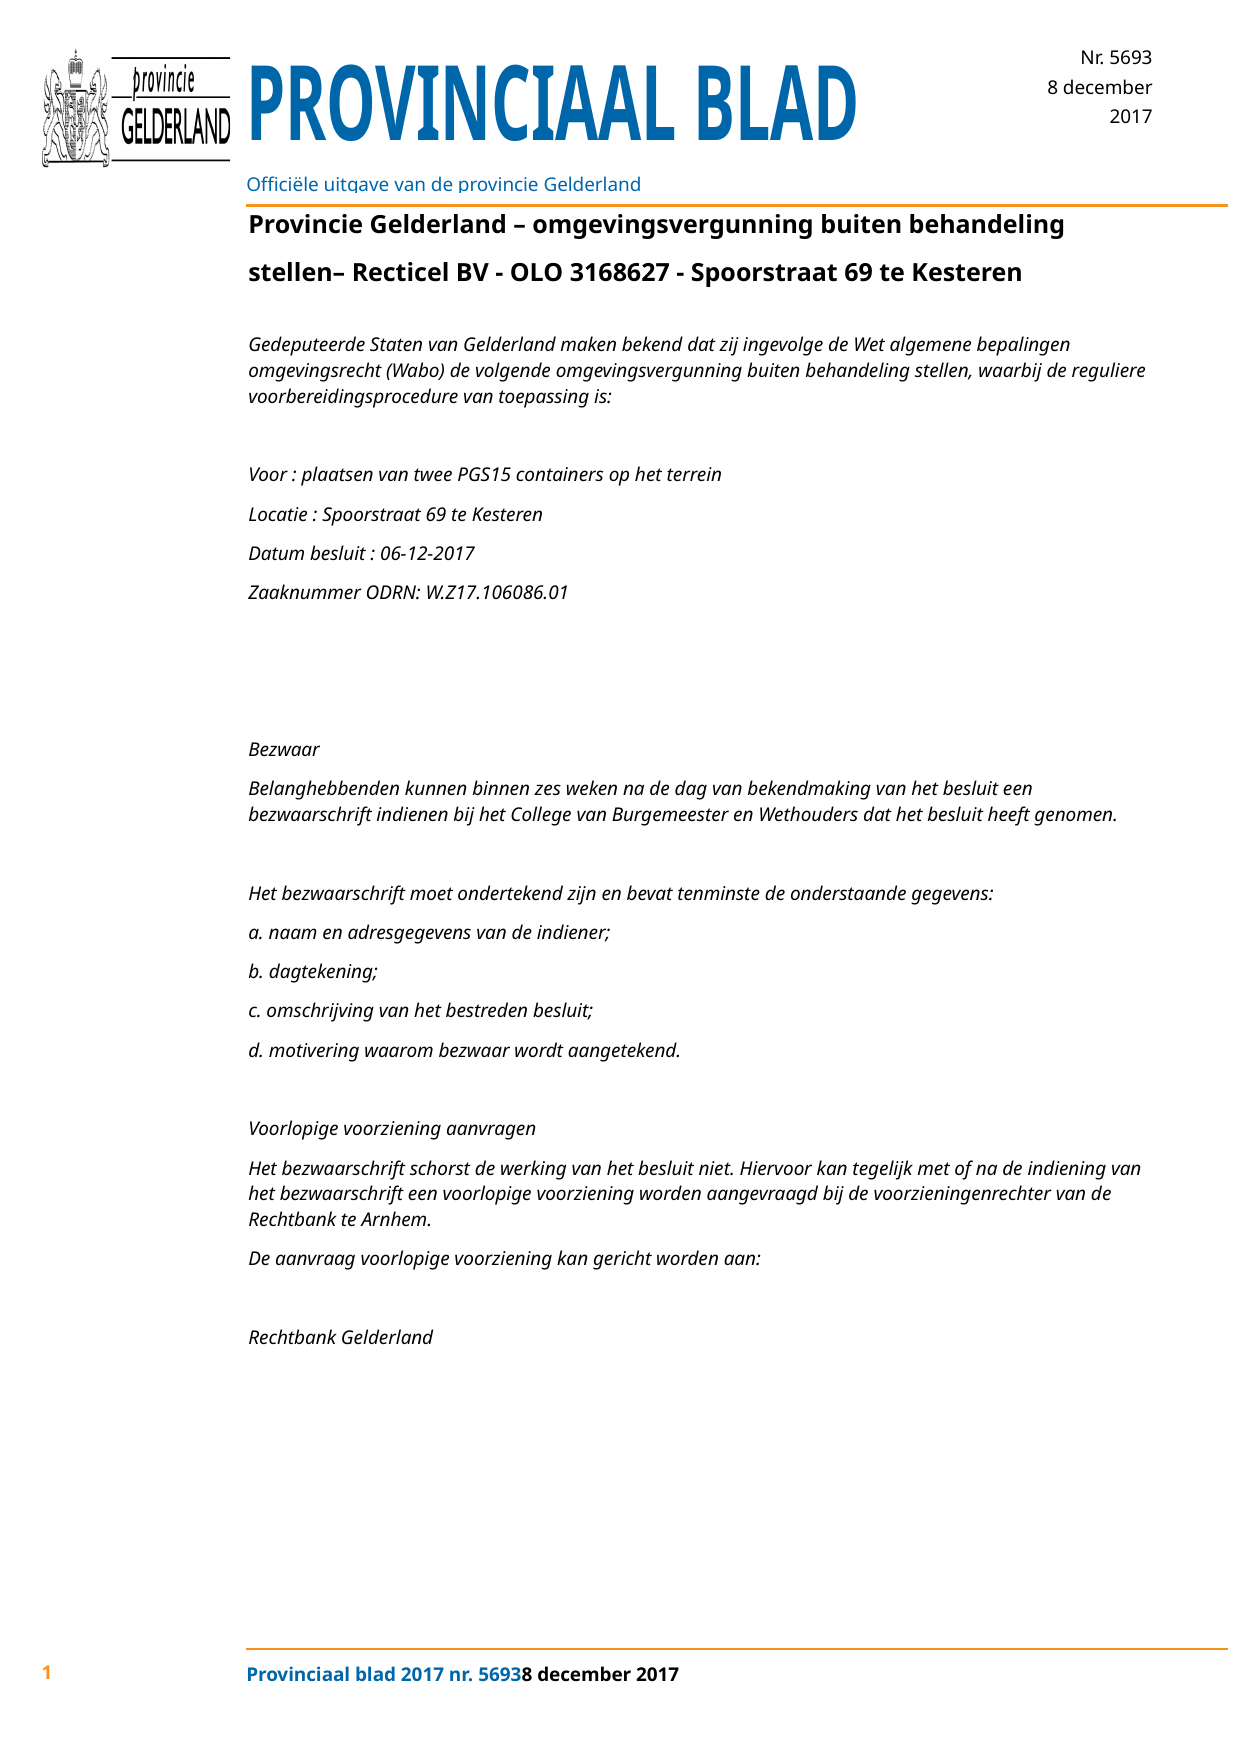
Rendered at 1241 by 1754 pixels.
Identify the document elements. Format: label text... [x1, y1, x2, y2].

text Bezwaar [248, 736, 1152, 762]
text Voor : plaatsen van twee PGS15 containers op het terrein [248, 461, 1152, 487]
text Voorlopige voorziening aanvragen [248, 1116, 1152, 1141]
text Zaaknummer ODRN: W.Z17.106086.01 [248, 579, 1152, 605]
text Provincie Gelderland – omgevingsvergunning buiten behandeling stellen– Recticel BV - OLO 3168627 - Spoorstraat 69 te Kesteren [248, 207, 1152, 288]
text Datum besluit : 06-12-2017 [248, 540, 1152, 566]
text Belanghebbenden kunnen binnen zes weken na de dag van bekendmaking van het besluit een bezwaarschrift indienen bij het College van Burgemeester en Wethouders dat het besluit heeft genomen. [248, 776, 1152, 827]
text Rechtbank Gelderland [248, 1324, 1152, 1350]
picture [41, 47, 231, 172]
text De aanvraag voorlopige voorziening kan gericht worden aan: [248, 1246, 1152, 1271]
text Gedeputeerde Staten van Gelderland maken bekend dat zij ingevolge de Wet algemene bepalingen omgevingsrecht (Wabo) de volgende omgevingsvergunning buiten behandeling stellen, waarbij de reguliere voorbereidingsprocedure van toepassing is: [248, 331, 1152, 409]
text a. naam en adresgegevens van de indiener; [248, 919, 1152, 945]
text Het bezwaarschrift moet ondertekend zijn en bevat tenminste de onderstaande gegevens: [248, 880, 1152, 906]
text d. motivering waarom bezwaar wordt aangetekend. [248, 1037, 1152, 1063]
text b. dagtekening; [248, 958, 1152, 984]
text c. omschrijving van het bestreden besluit; [248, 998, 1152, 1023]
text Locatie : Spoorstraat 69 te Kesteren [248, 501, 1152, 526]
text Het bezwaarschrift schorst de werking van het besluit niet. Hiervoor kan tegelijk met of na de indiening van het bezwaarschrift een voorlopige voorziening worden aangevraagd bij de voorzieningenrechter van de Rechtbank te Arnhem. [248, 1155, 1152, 1232]
